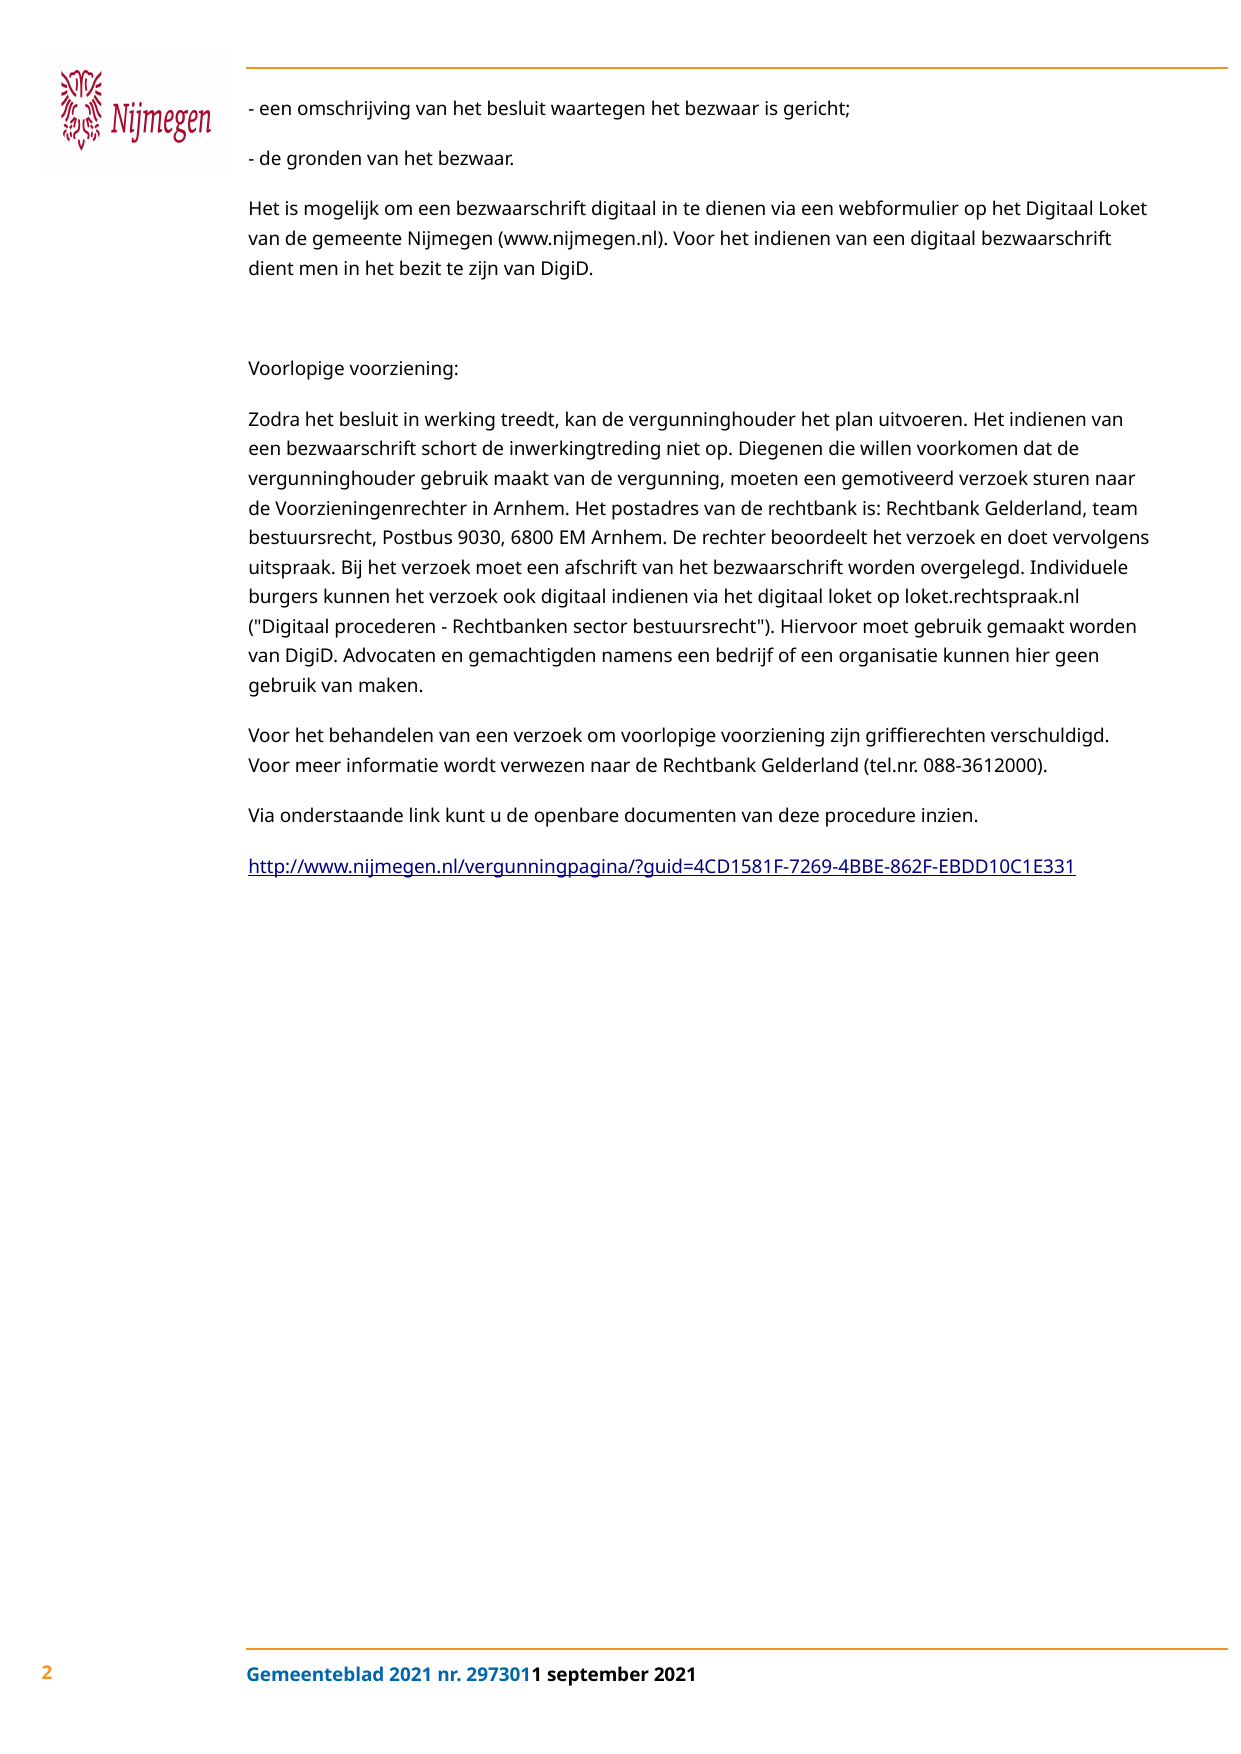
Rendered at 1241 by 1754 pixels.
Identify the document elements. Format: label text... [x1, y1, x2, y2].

text Voorlopige voorziening: [248, 356, 1152, 381]
picture [41, 47, 231, 172]
text Voor het behandelen van een verzoek om voorlopige voorziening zijn griffierechten verschuldigd. Voor meer informatie wordt verwezen naar de Rechtbank Gelderland (tel.nr. 088-3612000). [248, 723, 1152, 778]
text http://www.nijmegen.nl/vergunningpagina/?guid=4CD1581F-7269-4BBE-862F-EBDD10C1E331 [248, 853, 1152, 879]
text Zodra het besluit in werking treedt, kan de vergunninghouder het plan uitvoeren. Het indienen van een bezwaarschrift schort de inwerkingtreding niet op. Diegenen die willen voorkomen dat de vergunninghouder gebruik maakt van de vergunning, moeten een gemotiveerd verzoek sturen naar de Voorzieningenrechter in Arnhem. Het postadres van de rechtbank is: Rechtbank Gelderland, team bestuursrecht, Postbus 9030, 6800 EM Arnhem. De rechter beoordeelt het verzoek en doet vervolgens uitspraak. Bij het verzoek moet een afschrift van het bezwaarschrift worden overgelegd. Individuele burgers kunnen het verzoek ook digitaal indienen via het digitaal loket op loket.rechtspraak.nl ("Digitaal procederen - Rechtbanken sector bestuursrecht"). Hiervoor moet gebruik gemaakt worden van DigiD. Advocaten en gemachtigden namens een bedrijf of een organisatie kunnen hier geen gebruik van maken. [248, 406, 1152, 698]
text - een omschrijving van het besluit waartegen het bezwaar is gericht; [248, 95, 1152, 121]
text Via onderstaande link kunt u de openbare documenten van deze procedure inzien. [248, 803, 1152, 828]
text - de gronden van het bezwaar. [248, 145, 1152, 171]
text Het is mogelijk om een bezwaarschrift digitaal in te dienen via een webformulier op het Digitaal Loket van de gemeente Nijmegen (www.nijmegen.nl). Voor het indienen van een digitaal bezwaarschrift dient men in het bezit te zijn van DigiD. [248, 196, 1152, 281]
